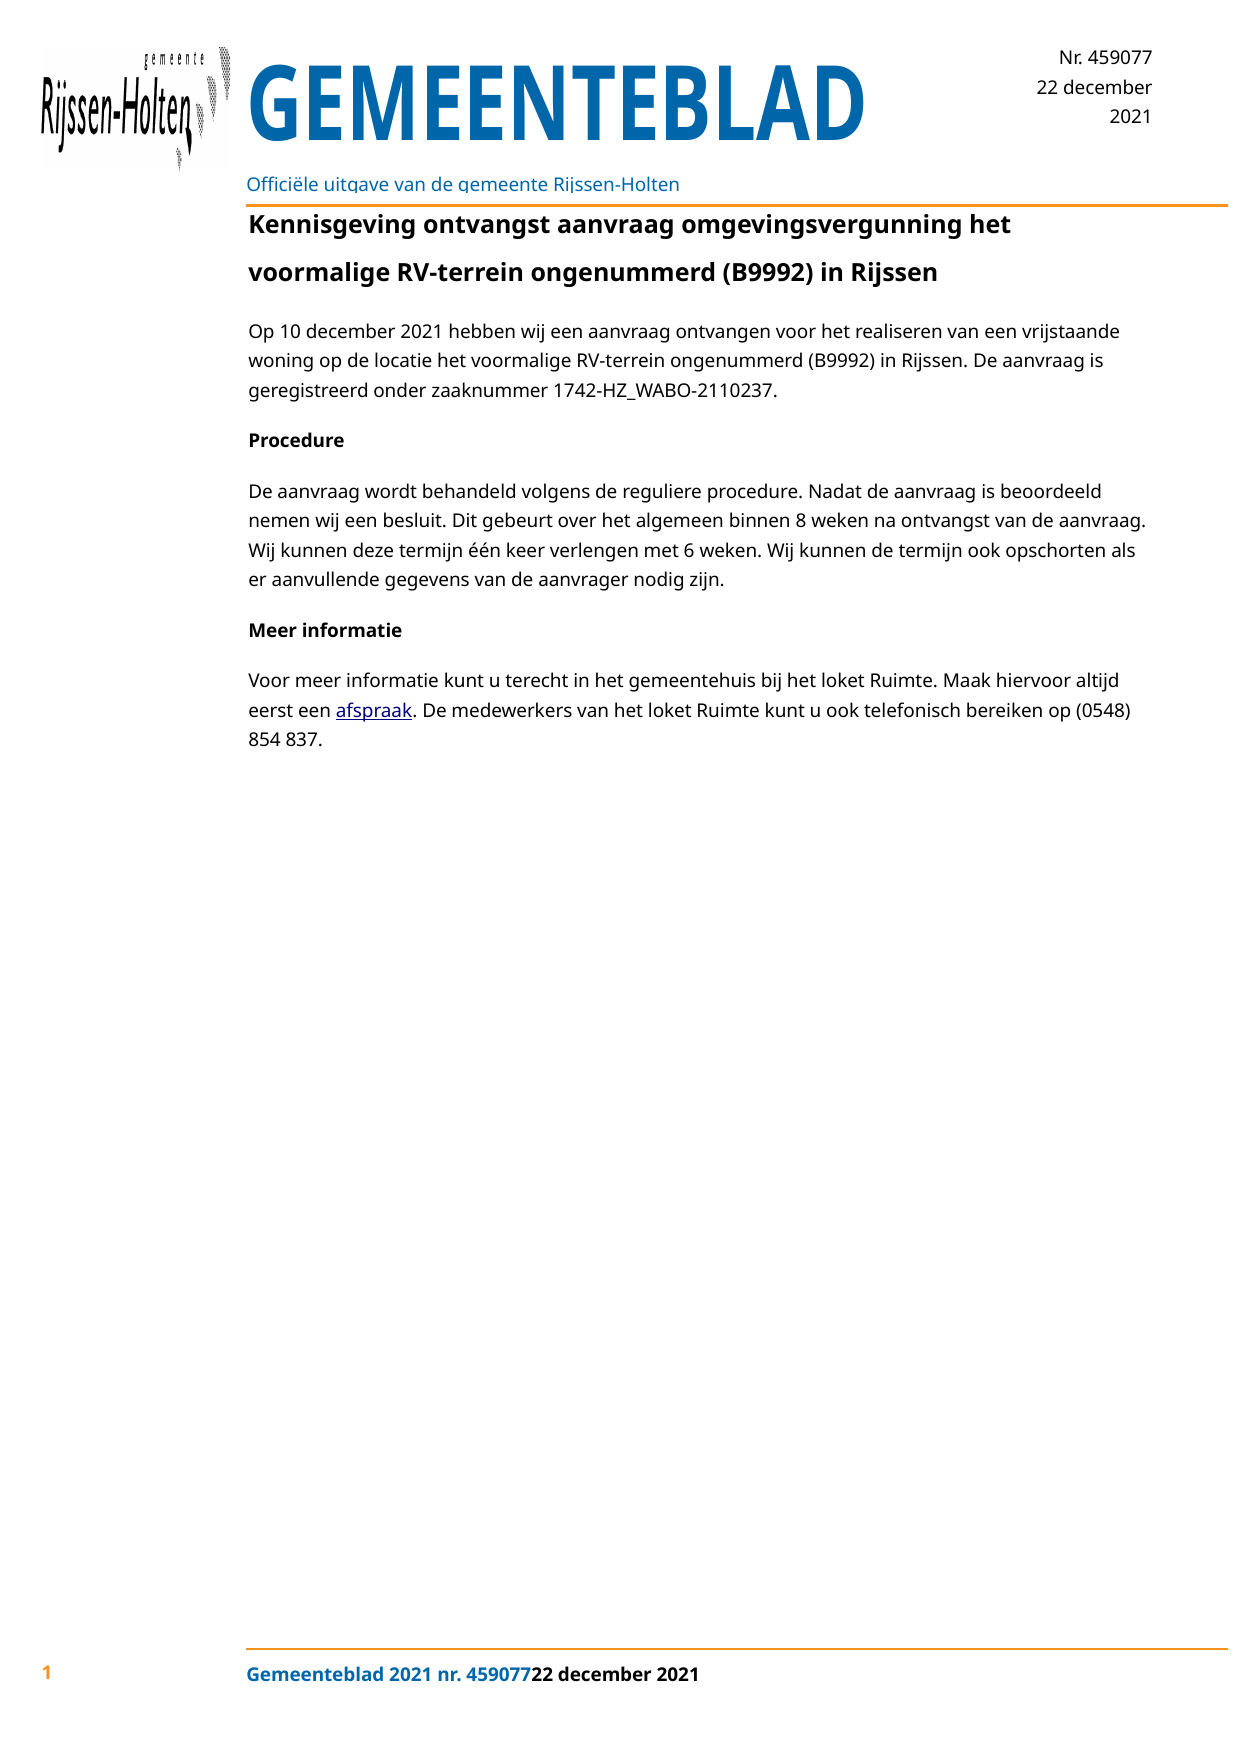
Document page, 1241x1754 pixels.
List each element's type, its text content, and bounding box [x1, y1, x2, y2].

text Op 10 december 2021 hebben wij een aanvraag ontvangen voor het realiseren van een vrijstaande woning op de locatie het voormalige RV-terrein ongenummerd (B9992) in Rijssen. De aanvraag is geregistreerd onder zaaknummer 1742-HZ_WABO-2110237. [248, 318, 1152, 403]
text Procedure [248, 427, 1152, 453]
picture [41, 47, 231, 172]
text De aanvraag wordt behandeld volgens de reguliere procedure. Nadat de aanvraag is beoordeeld nemen wij een besluit. Dit gebeurt over het algemeen binnen 8 weken na ontvangst van de aanvraag. Wij kunnen deze termijn één keer verlengen met 6 weken. Wij kunnen de termijn ook opschorten als er aanvullende gegevens van de aanvrager nodig zijn. [248, 478, 1152, 592]
text Voor meer informatie kunt u terecht in het gemeentehuis bij het loket Ruimte. Maak hiervoor altijd eerst een afspraak. De medewerkers van het loket Ruimte kunt u ook telefonisch bereiken op (0548) 854 837. [248, 667, 1152, 752]
text Kennisgeving ontvangst aanvraag omgevingsvergunning het voormalige RV-terrein ongenummerd (B9992) in Rijssen [248, 207, 1152, 288]
text Meer informatie [248, 617, 1152, 643]
